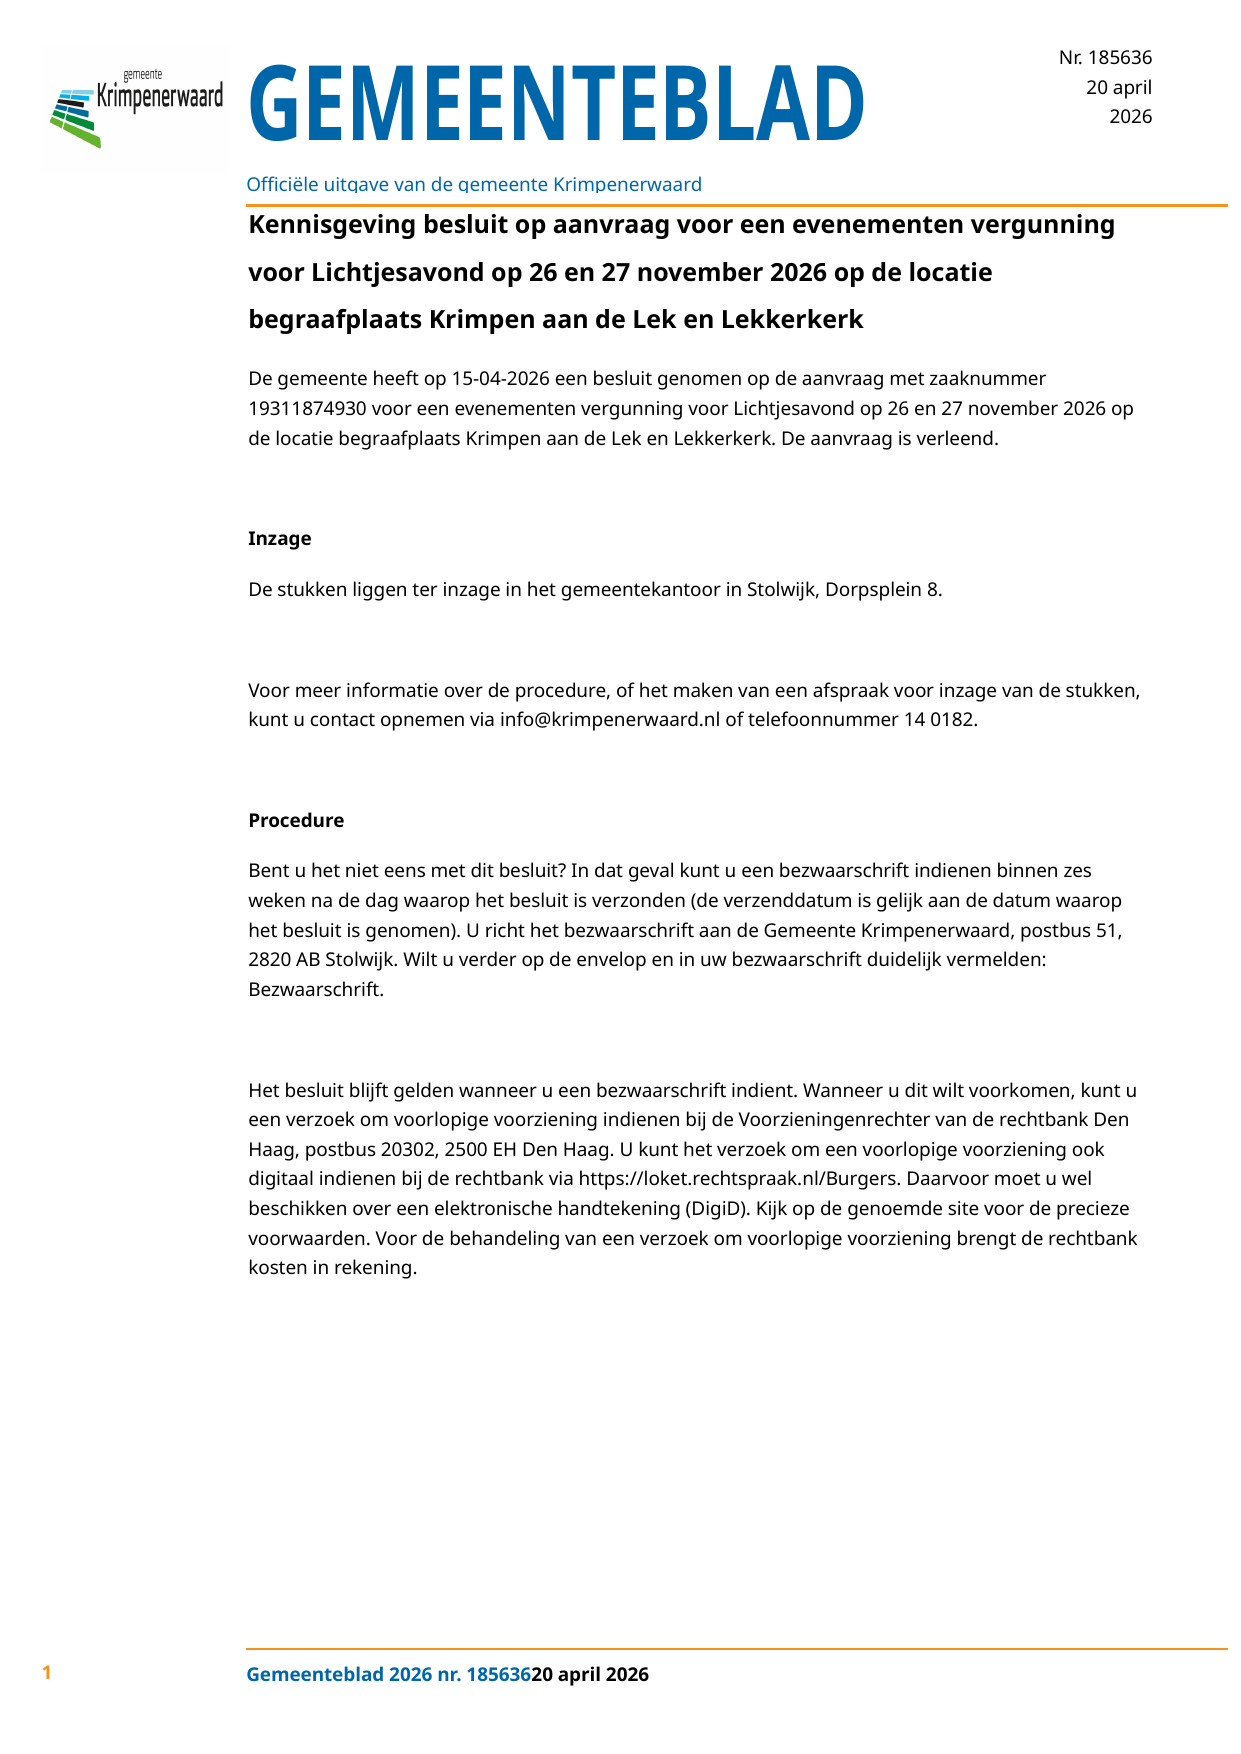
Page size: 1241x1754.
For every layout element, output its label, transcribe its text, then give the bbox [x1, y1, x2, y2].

picture [41, 47, 231, 172]
text Kennisgeving besluit op aanvraag voor een evenementen vergunning voor Lichtjesavond op 26 en 27 november 2026 op de locatie begraafplaats Krimpen aan de Lek en Lekkerkerk [248, 207, 1152, 336]
text Voor meer informatie over de procedure, of het maken van een afspraak voor inzage van de stukken, kunt u contact opnemen via info@krimpenerwaard.nl of telefoonnummer 14 0182. [248, 677, 1152, 732]
text Het besluit blijft gelden wanneer u een bezwaarschrift indient. Wanneer u dit wilt voorkomen, kunt u een verzoek om voorlopige voorziening indienen bij de Voorzieningenrechter van de rechtbank Den Haag, postbus 20302, 2500 EH Den Haag. U kunt het verzoek om een voorlopige voorziening ook digitaal indienen bij de rechtbank via https://loket.rechtspraak.nl/Burgers. Daarvoor moet u wel beschikken over een elektronische handtekening (DigiD). Kijk op de genoemde site voor de precieze voorwaarden. Voor de behandeling van een verzoek om voorlopige voorziening brengt de rechtbank kosten in rekening. [248, 1077, 1152, 1280]
text Inzage [248, 526, 1152, 551]
text De gemeente heeft op 15-04-2026 een besluit genomen op de aanvraag met zaaknummer 19311874930 voor een evenementen vergunning voor Lichtjesavond op 26 en 27 november 2026 op de locatie begraafplaats Krimpen aan de Lek en Lekkerkerk. De aanvraag is verleend. [248, 366, 1152, 450]
text De stukken liggen ter inzage in het gemeentekantoor in Stolwijk, Dorpsplein 8. [248, 576, 1152, 602]
text Bent u het niet eens met dit besluit? In dat geval kunt u een bezwaarschrift indienen binnen zes weken na de dag waarop het besluit is verzonden (de verzenddatum is gelijk aan de datum waarop het besluit is genomen). U richt het bezwaarschrift aan de Gemeente Krimpenerwaard, postbus 51, 2820 AB Stolwijk. Wilt u verder op de envelop en in uw bezwaarschrift duidelijk vermelden: Bezwaarschrift. [248, 858, 1152, 1002]
text Procedure [248, 807, 1152, 833]
